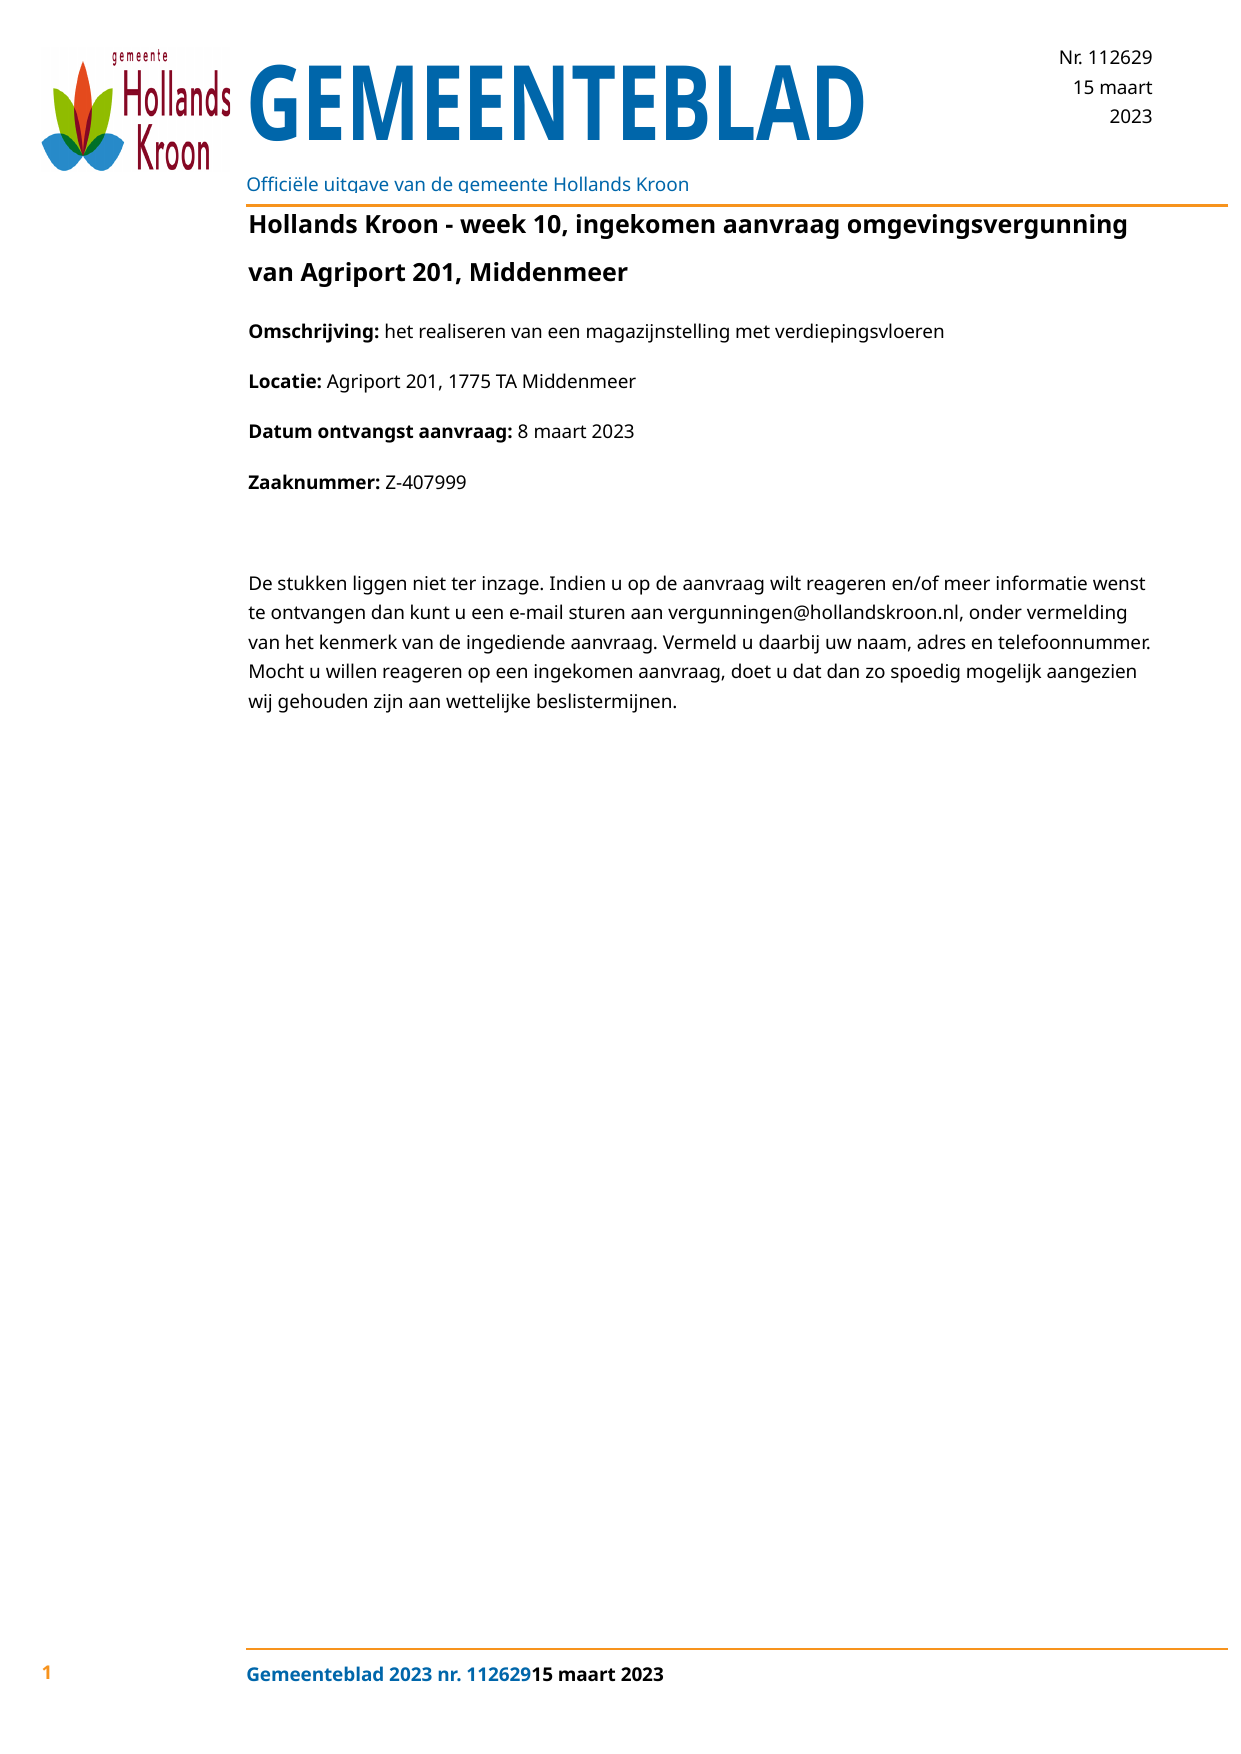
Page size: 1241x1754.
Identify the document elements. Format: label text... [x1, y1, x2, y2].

text Locatie: Agriport 201, 1775 TA Middenmeer [248, 368, 1152, 394]
text Hollands Kroon - week 10, ingekomen aanvraag omgevingsvergunning van Agriport 201, Middenmeer [248, 207, 1152, 288]
text Datum ontvangst aanvraag: 8 maart 2023 [248, 419, 1152, 444]
text Omschrijving: het realiseren van een magazijnstelling met verdiepingsvloeren [248, 318, 1152, 344]
text Zaaknummer: Z-407999 [248, 469, 1152, 495]
picture [41, 47, 231, 172]
text De stukken liggen niet ter inzage. Indien u op de aanvraag wilt reageren en/of meer informatie wenst te ontvangen dan kunt u een e-mail sturen aan vergunningen@hollandskroon.nl, onder vermelding van het kenmerk van de ingediende aanvraag. Vermeld u daarbij uw naam, adres en telefoonnummer. Mocht u willen reageren op een ingekomen aanvraag, doet u dat dan zo spoedig mogelijk aangezien wij gehouden zijn aan wettelijke beslistermijnen. [248, 570, 1152, 714]
